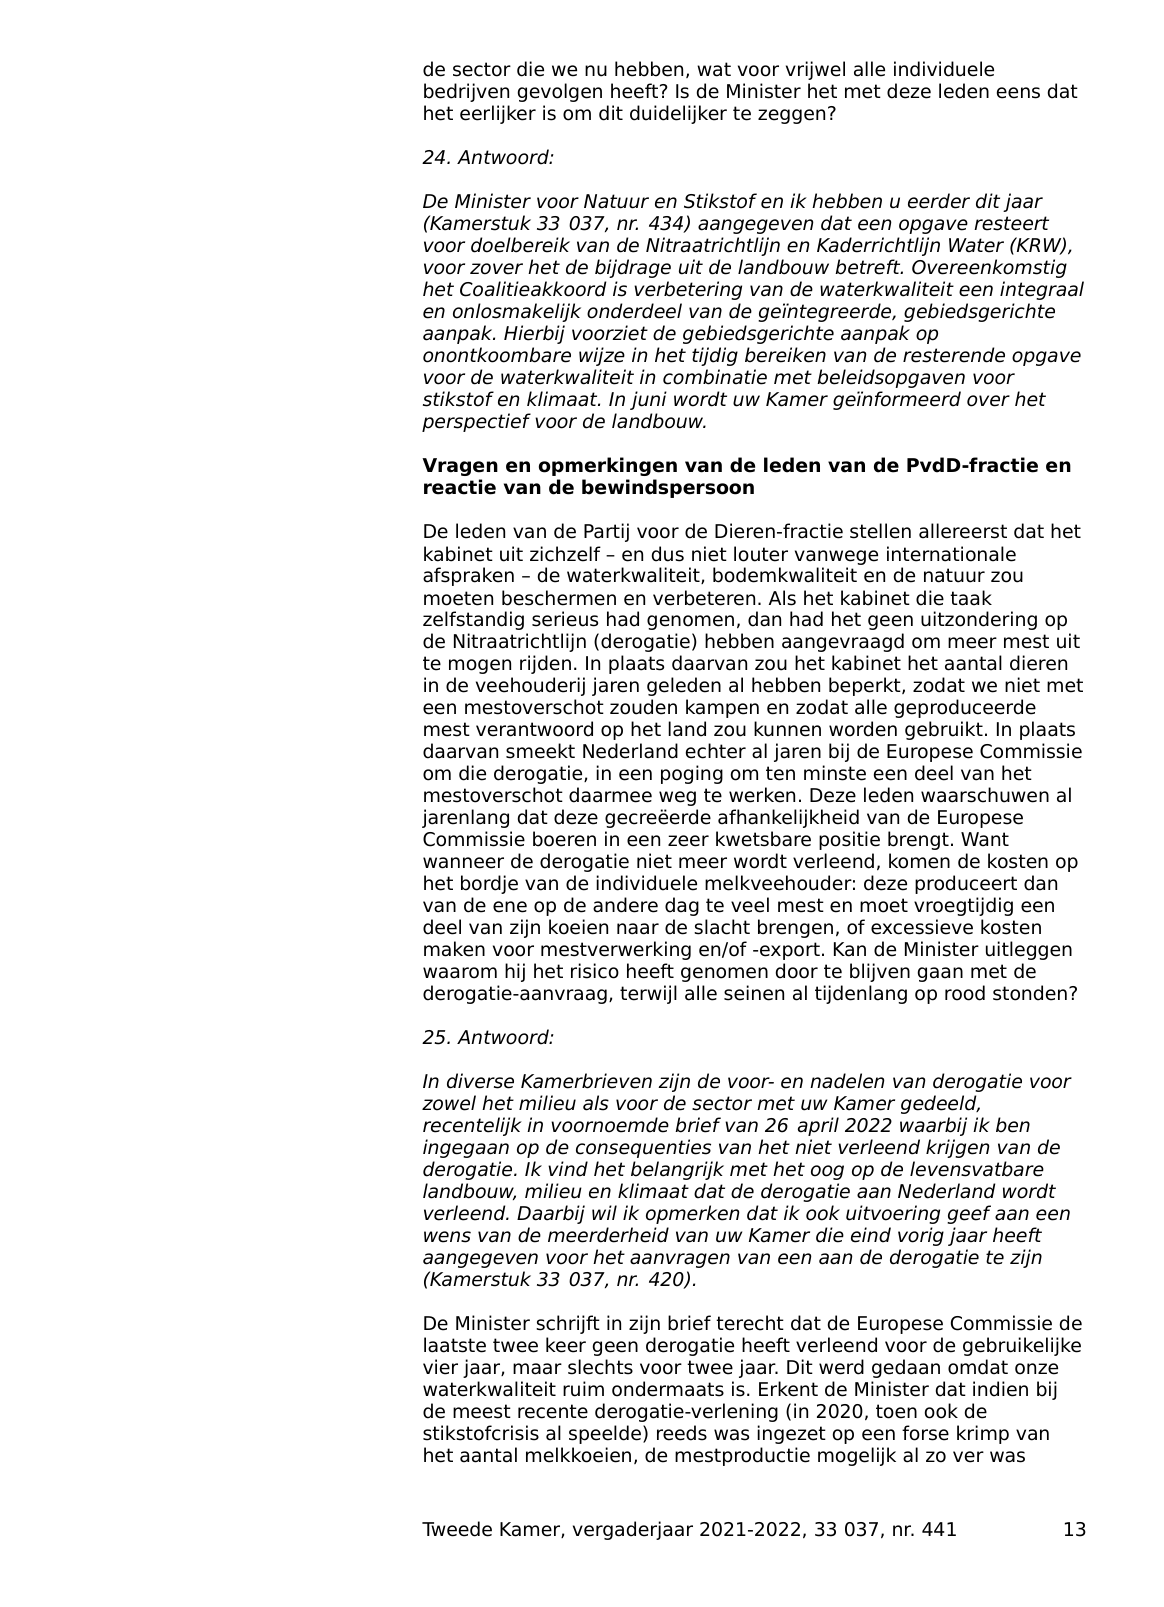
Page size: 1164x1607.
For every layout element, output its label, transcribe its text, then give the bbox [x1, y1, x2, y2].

text de sector die we nu hebben, wat voor vrijwel alle individuele bedrijven gevolgen heeft? Is de Minister het met deze leden eens dat het eerlijker is om dit duidelijker te zeggen? [422, 59, 1087, 125]
text In diverse Kamerbrieven zijn de voor- en nadelen van derogatie voor zowel het milieu als voor de sector met uw Kamer gedeeld, recentelijk in voornoemde brief van 26 april 2022 waarbij ik ben ingegaan op de consequenties van het niet verleend krijgen van de derogatie. Ik vind het belangrijk met het oog op de levensvatbare landbouw, milieu en klimaat dat de derogatie aan Nederland wordt verleend. Daarbij wil ik opmerken dat ik ook uitvoering geef aan een wens van de meerderheid van uw Kamer die eind vorig jaar heeft aangegeven voor het aanvragen van een aan de derogatie te zijn (Kamerstuk 33 037, nr. 420). [422, 1071, 1087, 1291]
subtitle 25. Antwoord: [422, 1027, 1087, 1049]
subtitle Vragen en opmerkingen van de leden van de PvdD-fractie en reactie van de bewindspersoon [422, 455, 1087, 499]
text De leden van de Partij voor de Dieren-fractie stellen allereerst dat het kabinet uit zichzelf – en dus niet louter vanwege internationale afspraken – de waterkwaliteit, bodemkwaliteit en de natuur zou moeten beschermen en verbeteren. Als het kabinet die taak zelfstandig serieus had genomen, dan had het geen uitzondering op de Nitraatrichtlijn (derogatie) hebben aangevraagd om meer mest uit te mogen rijden. In plaats daarvan zou het kabinet het aantal dieren in de veehouderij jaren geleden al hebben beperkt, zodat we niet met een mestoverschot zouden kampen en zodat alle geproduceerde mest verantwoord op het land zou kunnen worden gebruikt. In plaats daarvan smeekt Nederland echter al jaren bij de Europese Commissie om die derogatie, in een poging om ten minste een deel van het mestoverschot daarmee weg te werken. Deze leden waarschuwen al jarenlang dat deze gecreëerde afhankelijkheid van de Europese Commissie boeren in een zeer kwetsbare positie brengt. Want wanneer de derogatie niet meer wordt verleend, komen de kosten op het bordje van de individuele melkveehouder: deze produceert dan van de ene op de andere dag te veel mest en moet vroegtijdig een deel van zijn koeien naar de slacht brengen, of excessieve kosten maken voor mestverwerking en/of -export. Kan de Minister uitleggen waarom hij het risico heeft genomen door te blijven gaan met de derogatie-aanvraag, terwijl alle seinen al tijdenlang op rood stonden? [422, 521, 1087, 1005]
text De Minister schrijft in zijn brief terecht dat de Europese Commissie de laatste twee keer geen derogatie heeft verleend voor de gebruikelijke vier jaar, maar slechts voor twee jaar. Dit werd gedaan omdat onze waterkwaliteit ruim ondermaats is. Erkent de Minister dat indien bij de meest recente derogatie-verlening (in 2020, toen ook de stikstofcrisis al speelde) reeds was ingezet op een forse krimp van het aantal melkkoeien, de mestproductie mogelijk al zo ver was [422, 1313, 1087, 1467]
subtitle 24. Antwoord: [422, 147, 1087, 169]
text De Minister voor Natuur en Stikstof en ik hebben u eerder dit jaar (Kamerstuk 33 037, nr. 434) aangegeven dat een opgave resteert voor doelbereik van de Nitraatrichtlijn en Kaderrichtlijn Water (KRW), voor zover het de bijdrage uit de landbouw betreft. Overeenkomstig het Coalitieakkoord is verbetering van de waterkwaliteit een integraal en onlosmakelijk onderdeel van de geïntegreerde, gebiedsgerichte aanpak. Hierbij voorziet de gebiedsgerichte aanpak op onontkoombare wijze in het tijdig bereiken van de resterende opgave voor de waterkwaliteit in combinatie met beleidsopgaven voor stikstof en klimaat. In juni wordt uw Kamer geïnformeerd over het perspectief voor de landbouw. [422, 191, 1087, 433]
